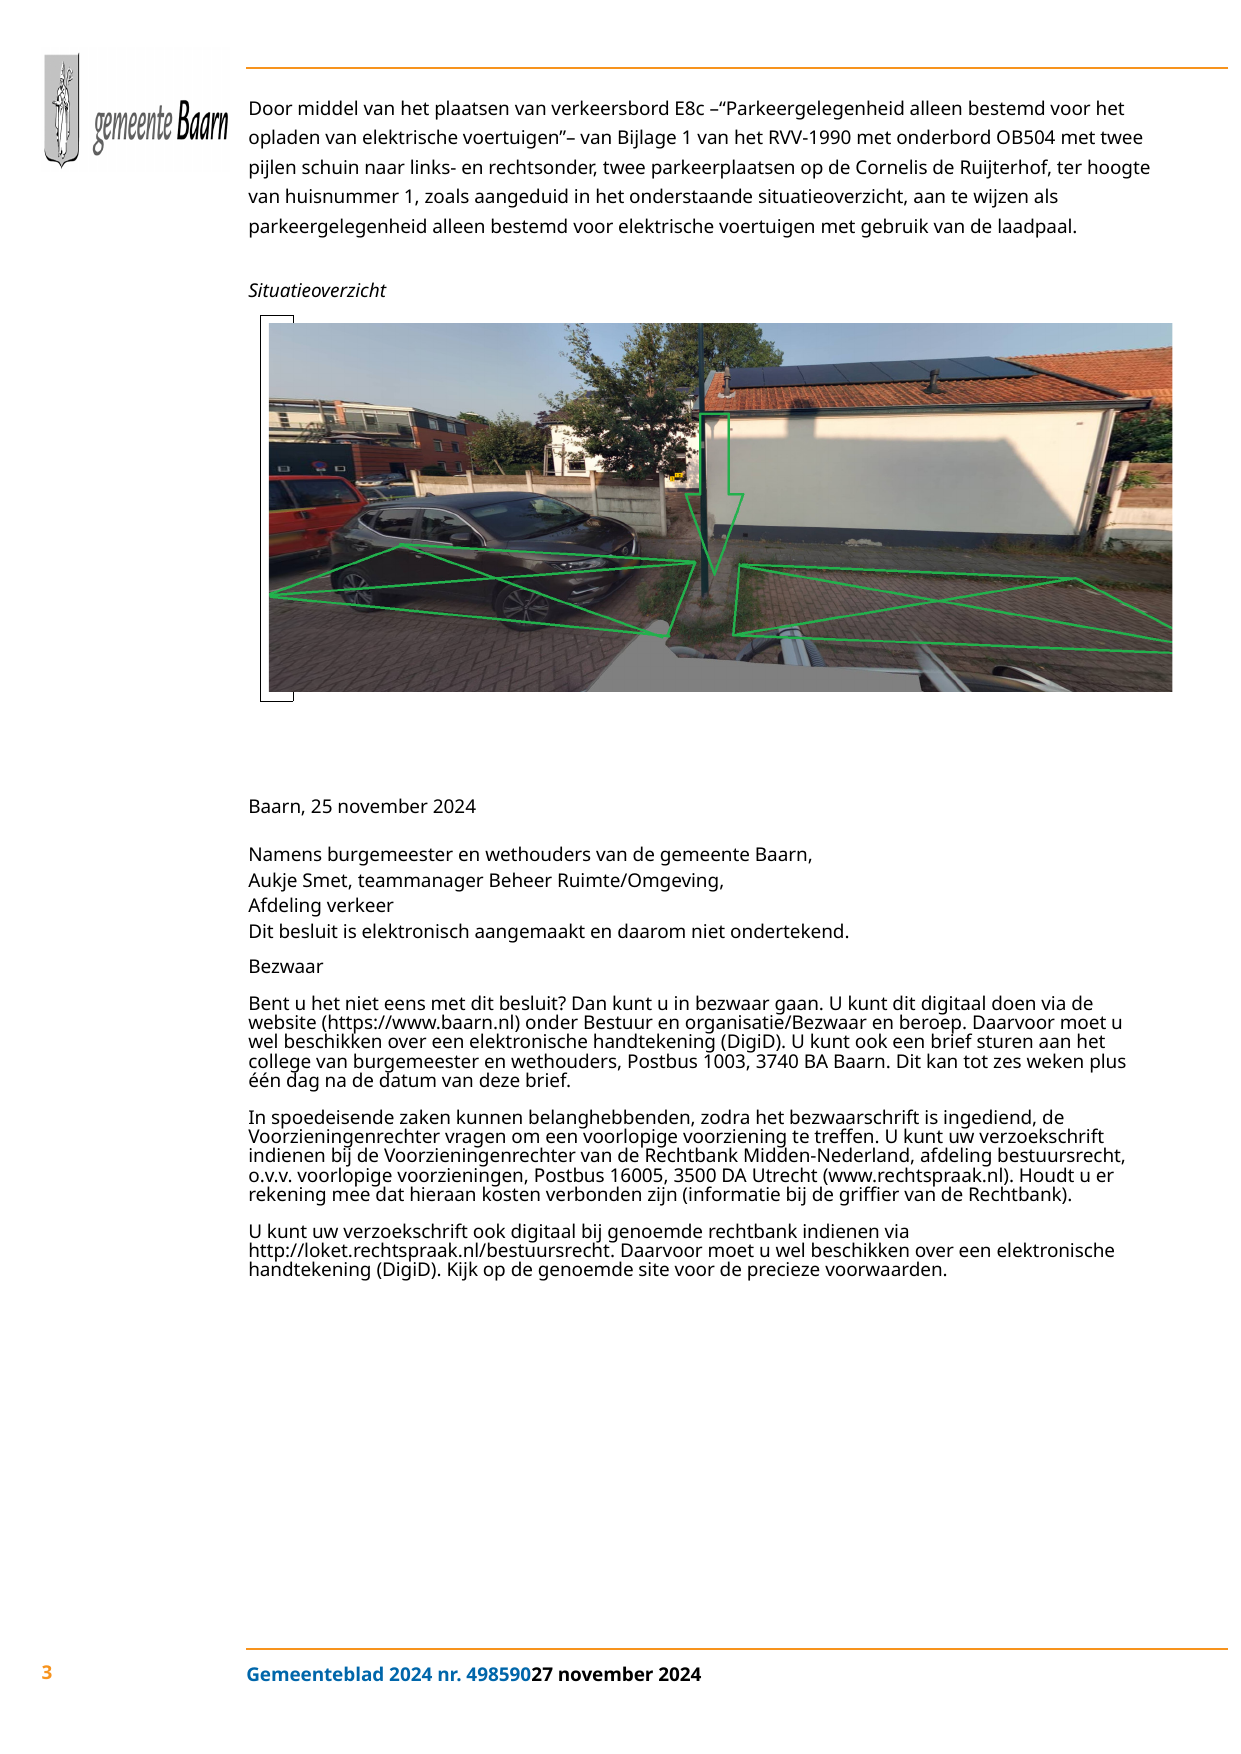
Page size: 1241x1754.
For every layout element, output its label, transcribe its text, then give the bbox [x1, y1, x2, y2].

text Aukje Smet, teammanager Beheer Ruimte/Omgeving, [248, 867, 1152, 893]
text Door middel van het plaatsen van verkeersbord E8c –“Parkeergelegenheid alleen bestemd voor het opladen van elektrische voertuigen”– van Bijlage 1 van het RVV-1990 met onderbord OB504 met twee pijlen schuin naar links- en rechtsonder, twee parkeerplaatsen op de Cornelis de Ruijterhof, ter hoogte van huisnummer 1, zoals aangeduid in het onderstaande situatieoverzicht, aan te wijzen als parkeergelegenheid alleen bestemd voor elektrische voertuigen met gebruik van de laadpaal. [248, 95, 1152, 239]
text Namens burgemeester en wethouders van de gemeente Baarn, [248, 841, 1152, 867]
text U kunt uw verzoekschrift ook digitaal bij genoemde rechtbank indienen via http://loket.rechtspraak.nl/bestuursrecht. Daarvoor moet u wel beschikken over een elektronische handtekening (DigiD). Kijk op de genoemde site voor de precieze voorwaarden. [248, 1223, 1152, 1281]
text Baarn, 25 november 2024 [248, 793, 1152, 819]
text Bent u het niet eens met dit besluit? Dan kunt u in bezwaar gaan. U kunt dit digitaal doen via de website (https://www.baarn.nl) onder Bestuur en organisatie/Bezwaar en beroep. Daarvoor moet u wel beschikken over een elektronische handtekening (DigiD). U kunt ook een brief sturen aan het college van burgemeester en wethouders, Postbus 1003, 3740 BA Baarn. Dit kan tot zes weken plus één dag na de datum van deze brief. [248, 995, 1152, 1091]
text Bezwaar [248, 958, 1152, 977]
picture [268, 323, 1173, 692]
text Afdeling verkeer [248, 893, 1152, 918]
text Dit besluit is elektronisch aangemaakt en daarom niet ondertekend. [248, 918, 1152, 944]
text In spoedeisende zaken kunnen belanghebbenden, zodra het bezwaarschrift is ingediend, de Voorzieningenrechter vragen om een voorlopige voorziening te treffen. U kunt uw verzoekschrift indienen bij de Voorzieningenrechter van de Rechtbank Midden-Nederland, afdeling bestuursrecht, o.v.v. voorlopige voorzieningen, Postbus 16005, 3500 DA Utrecht (www.rechtspraak.nl). Houdt u er rekening mee dat hieraan kosten verbonden zijn (informatie bij de griffier van de Rechtbank). [248, 1109, 1152, 1205]
picture [41, 47, 231, 172]
text Situatieoverzicht [248, 277, 1152, 303]
